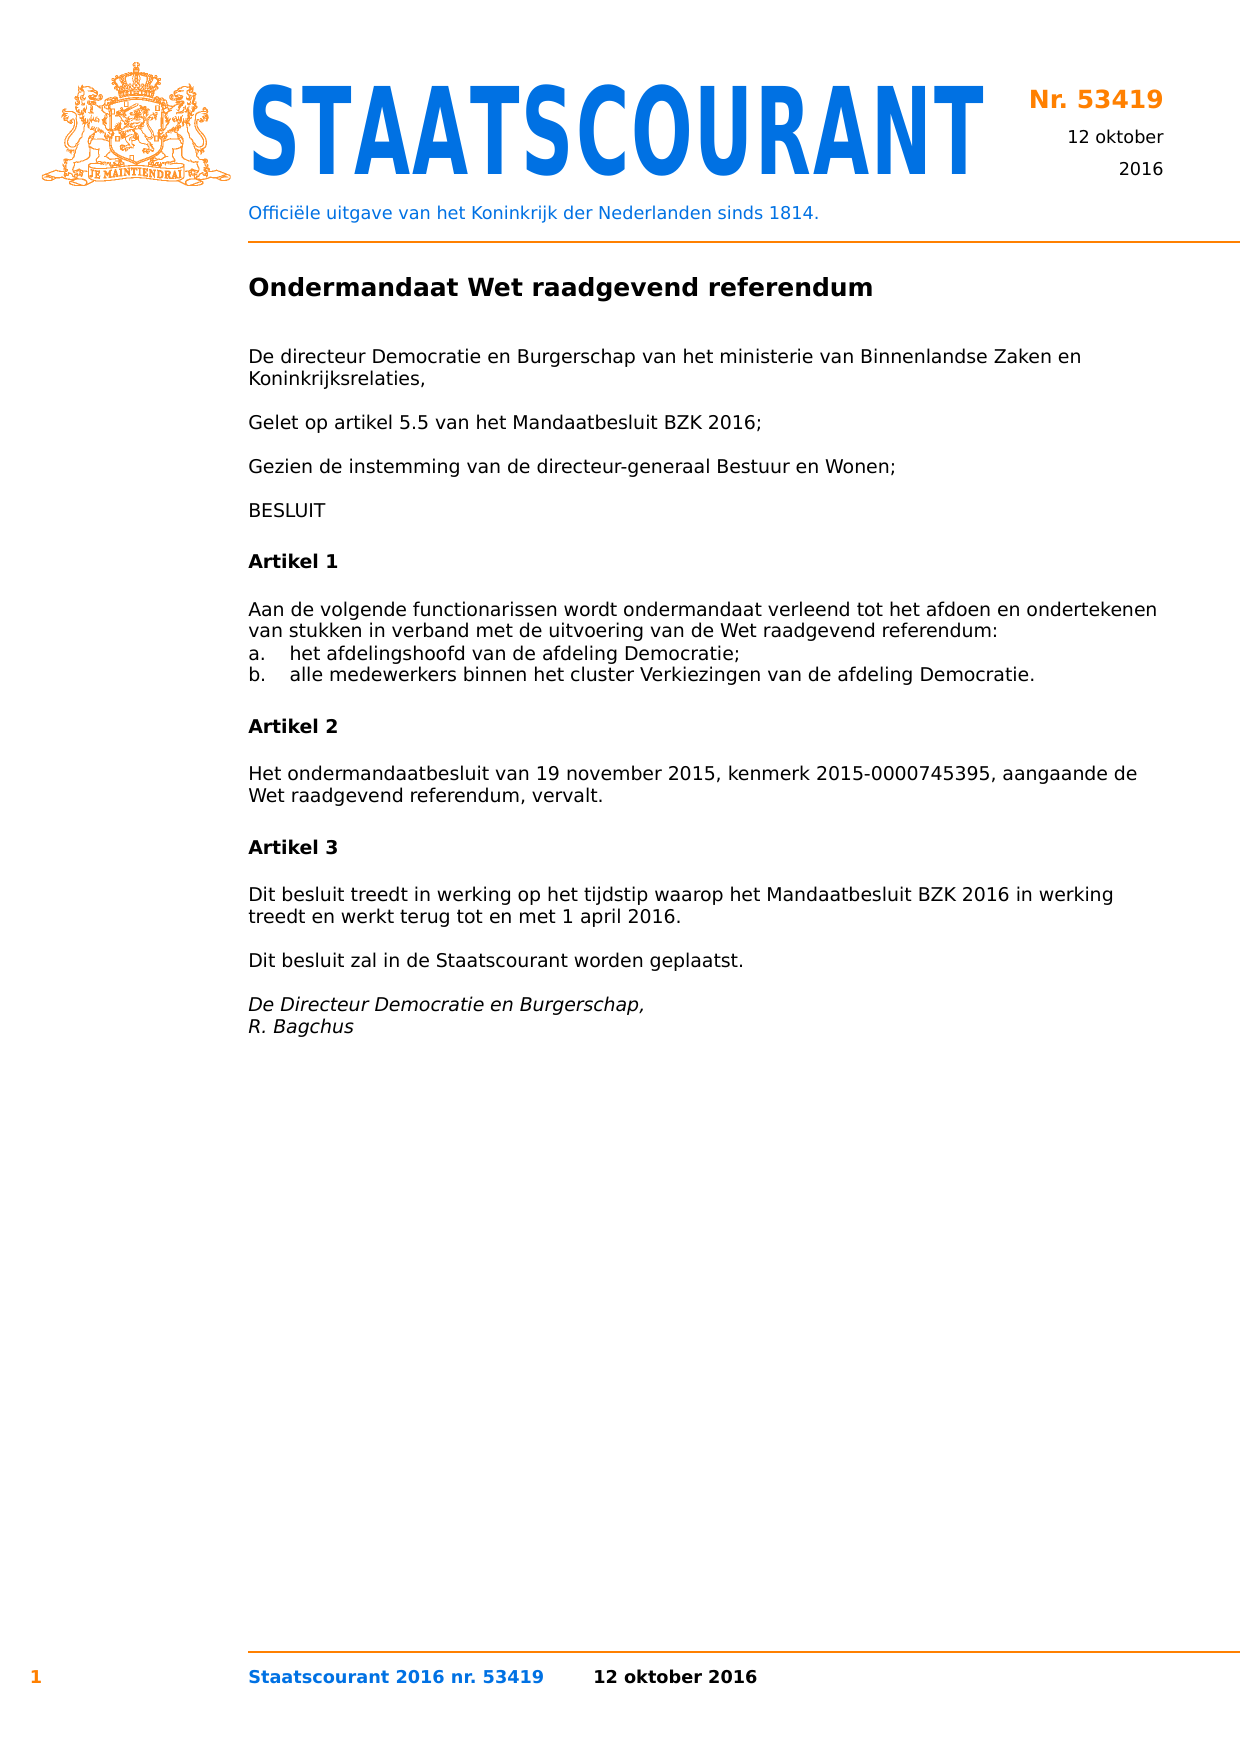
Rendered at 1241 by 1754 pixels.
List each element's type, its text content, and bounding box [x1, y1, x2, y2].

text BESLUIT [248, 499, 1163, 521]
subtitle Ondermandaat Wet raadgevend referendum [248, 273, 1163, 302]
text a. het afdelingshoofd van de afdeling Democratie; [248, 642, 1163, 664]
table_header Nr. 53419 [998, 62, 1240, 121]
text De Directeur Democratie en Burgerschap, R. Bagchus [248, 994, 1163, 1038]
text Aan de volgende functionarissen wordt ondermandaat verleend tot het afdoen en ondertekenen van stukken in verband met de uitvoering van de Wet raadgevend referendum: [248, 598, 1163, 642]
text Dit besluit treedt in werking op het tijdstip waarop het Mandaatbesluit BZK 2016 in werking treedt en werkt terug tot en met 1 april 2016. [248, 884, 1163, 928]
text De directeur Democratie en Burgerschap van het ministerie van Binnenlandse Zaken en Koninkrijksrelaties, [248, 346, 1163, 390]
table_cell 2016 [998, 153, 1240, 203]
table_header [25, 62, 248, 241]
text Het ondermandaatbesluit van 19 november 2015, kenmerk 2015-0000745395, aangaande de Wet raadgevend referendum, vervalt. [248, 763, 1163, 807]
subtitle Artikel 2 [248, 716, 1163, 738]
text b. alle medewerkers binnen het cluster Verkiezingen van de afdeling Democratie. [248, 664, 1163, 686]
picture [41, 62, 231, 186]
table_cell 12 oktober [998, 121, 1240, 153]
subtitle Artikel 3 [248, 837, 1163, 859]
table_cell Officiële uitgave van het Koninkrijk der Nederlanden sinds 1814. [248, 203, 1240, 241]
text Gelet op artikel 5.5 van het Mandaatbesluit BZK 2016; [248, 412, 1163, 434]
subtitle Artikel 1 [248, 551, 1163, 573]
text Dit besluit zal in de Staatscourant worden geplaatst. [248, 950, 1163, 972]
table_header STAATSCOURANT [248, 62, 998, 203]
text Gezien de instemming van de directeur-generaal Bestuur en Wonen; [248, 456, 1163, 478]
